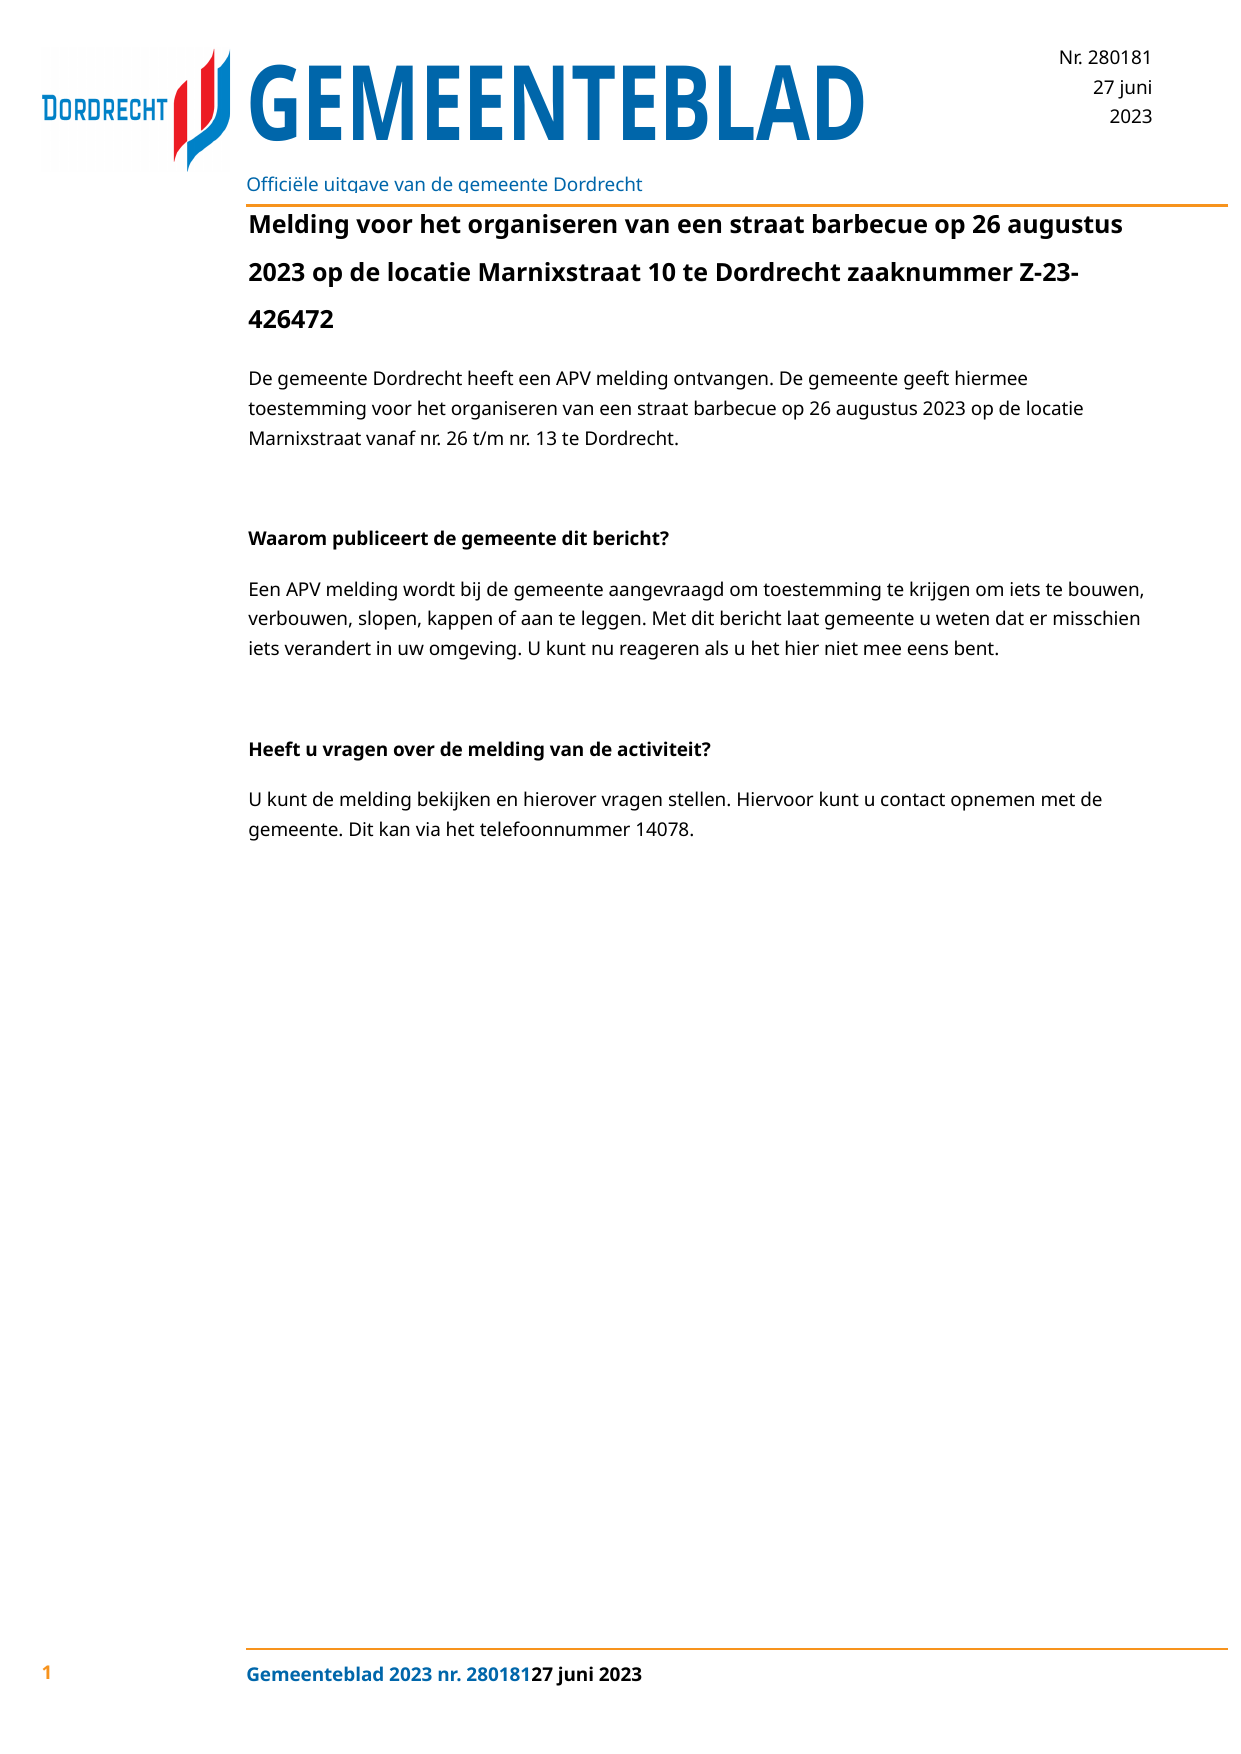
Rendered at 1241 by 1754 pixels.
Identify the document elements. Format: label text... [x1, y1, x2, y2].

text Een APV melding wordt bij de gemeente aangevraagd om toestemming te krijgen om iets te bouwen, verbouwen, slopen, kappen of aan te leggen. Met dit bericht laat gemeente u weten dat er misschien iets verandert in uw omgeving. U kunt nu reageren als u het hier niet mee eens bent. [248, 576, 1152, 661]
text Waarom publiceert de gemeente dit bericht? [248, 526, 1152, 551]
text Melding voor het organiseren van een straat barbecue op 26 augustus 2023 op de locatie Marnixstraat 10 te Dordrecht zaaknummer Z-23-426472 [248, 207, 1152, 336]
picture [41, 47, 231, 172]
text U kunt de melding bekijken en hierover vragen stellen. Hiervoor kunt u contact opnemen met de gemeente. Dit kan via het telefoonnummer 14078. [248, 786, 1152, 842]
text De gemeente Dordrecht heeft een APV melding ontvangen. De gemeente geeft hiermee toestemming voor het organiseren van een straat barbecue op 26 augustus 2023 op de locatie Marnixstraat vanaf nr. 26 t/m nr. 13 te Dordrecht. [248, 366, 1152, 450]
text Heeft u vragen over de melding van de activiteit? [248, 736, 1152, 762]
